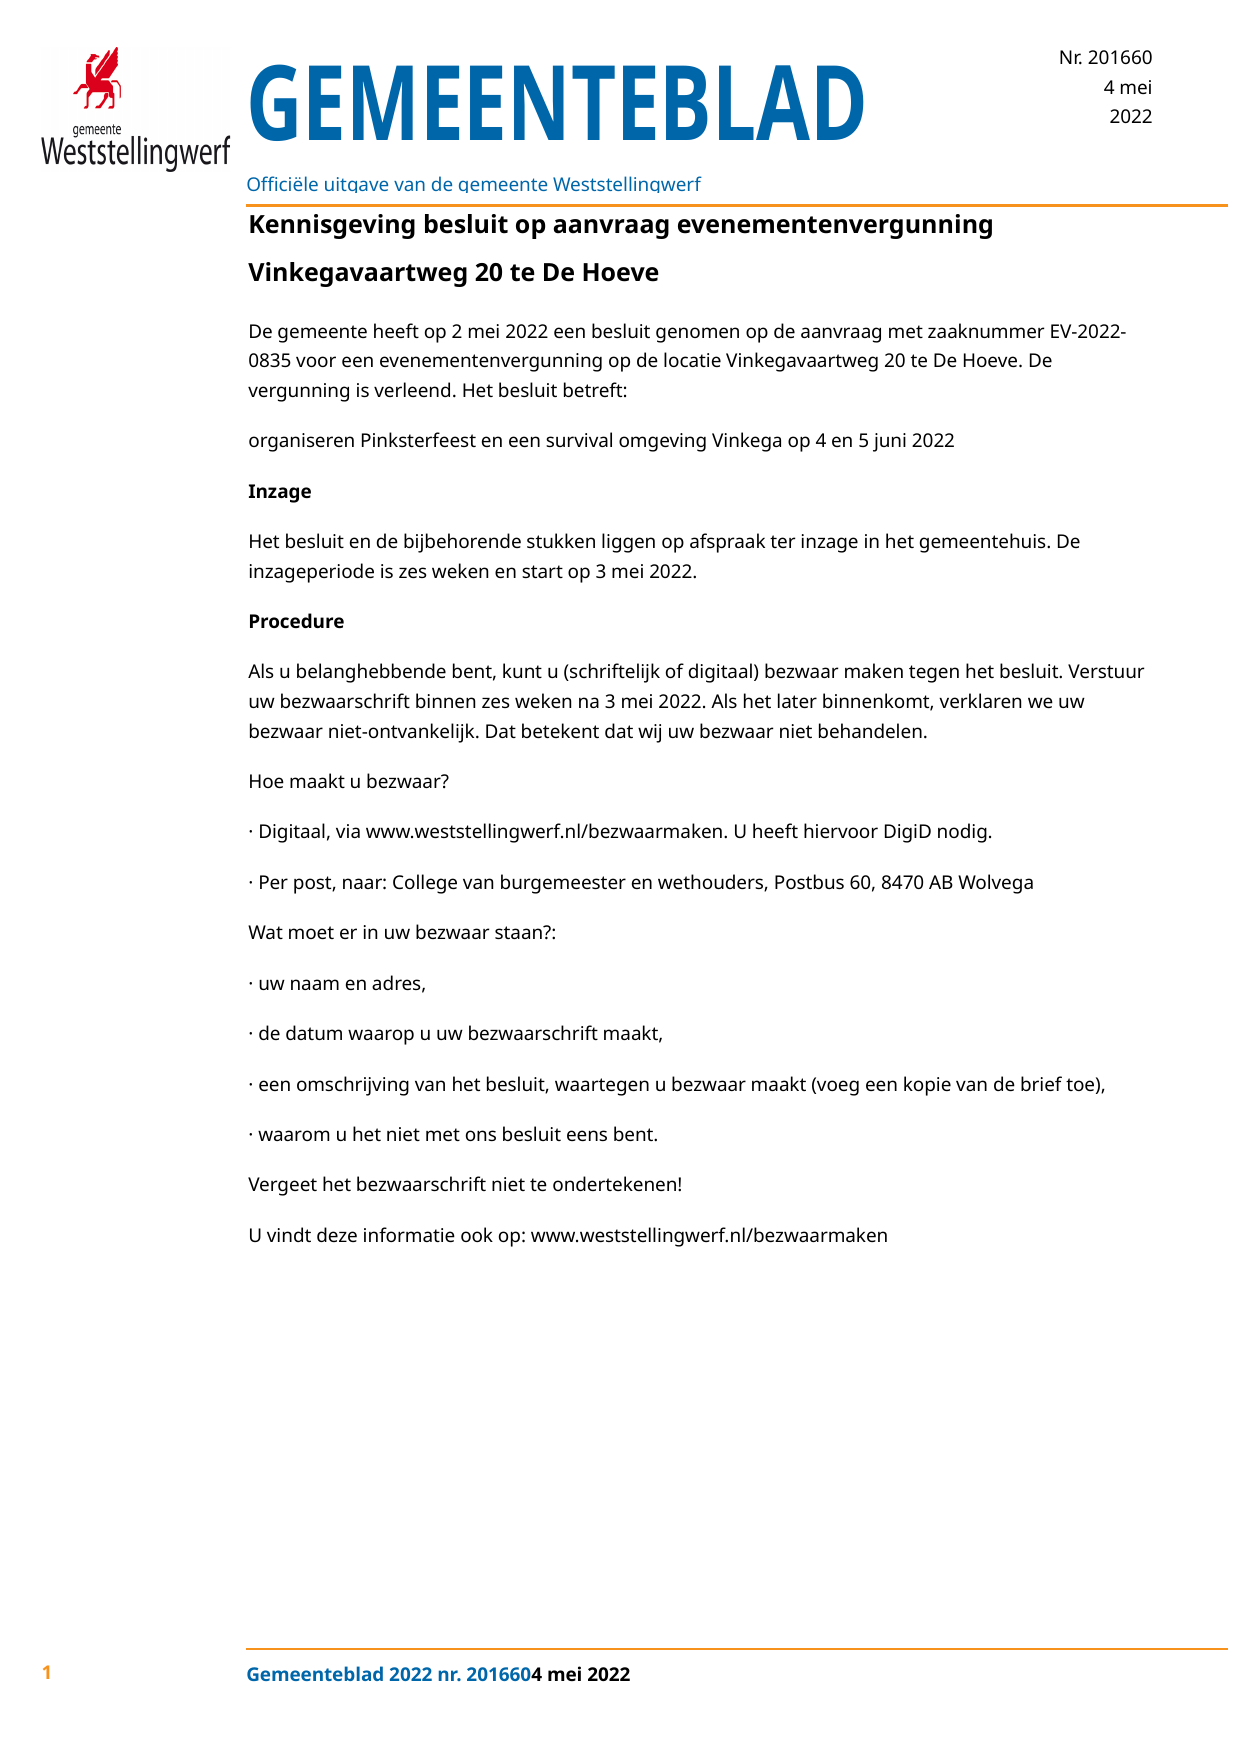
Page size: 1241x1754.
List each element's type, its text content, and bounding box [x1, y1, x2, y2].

text · de datum waarop u uw bezwaarschrift maakt, [248, 1020, 1152, 1046]
text · een omschrijving van het besluit, waartegen u bezwaar maakt (voeg een kopie van de brief toe), [248, 1071, 1152, 1097]
text Inzage [248, 478, 1152, 504]
text Wat moet er in uw bezwaar staan?: [248, 919, 1152, 945]
text Kennisgeving besluit op aanvraag evenementenvergunning Vinkegavaartweg 20 te De Hoeve [248, 207, 1152, 288]
text U vindt deze informatie ook op: www.weststellingwerf.nl/bezwaarmaken [248, 1222, 1152, 1248]
text Als u belanghebbende bent, kunt u (schriftelijk of digitaal) bezwaar maken tegen het besluit. Verstuur uw bezwaarschrift binnen zes weken na 3 mei 2022. Als het later binnenkomt, verklaren we uw bezwaar niet-ontvankelijk. Dat betekent dat wij uw bezwaar niet behandelen. [248, 659, 1152, 744]
text De gemeente heeft op 2 mei 2022 een besluit genomen op de aanvraag met zaaknummer EV-2022-0835 voor een evenementenvergunning op de locatie Vinkegavaartweg 20 te De Hoeve. De vergunning is verleend. Het besluit betreft: [248, 318, 1152, 403]
text · Per post, naar: College van burgemeester en wethouders, Postbus 60, 8470 AB Wolvega [248, 869, 1152, 895]
text Vergeet het bezwaarschrift niet te ondertekenen! [248, 1172, 1152, 1197]
picture [41, 47, 231, 172]
text · waarom u het niet met ons besluit eens bent. [248, 1121, 1152, 1147]
text organiseren Pinksterfeest en een survival omgeving Vinkega op 4 en 5 juni 2022 [248, 427, 1152, 453]
text Het besluit en de bijbehorende stukken liggen op afspraak ter inzage in het gemeentehuis. De inzageperiode is zes weken en start op 3 mei 2022. [248, 528, 1152, 584]
text Procedure [248, 608, 1152, 634]
text · uw naam en adres, [248, 970, 1152, 996]
text · Digitaal, via www.weststellingwerf.nl/bezwaarmaken. U heeft hiervoor DigiD nodig. [248, 819, 1152, 844]
text Hoe maakt u bezwaar? [248, 768, 1152, 794]
